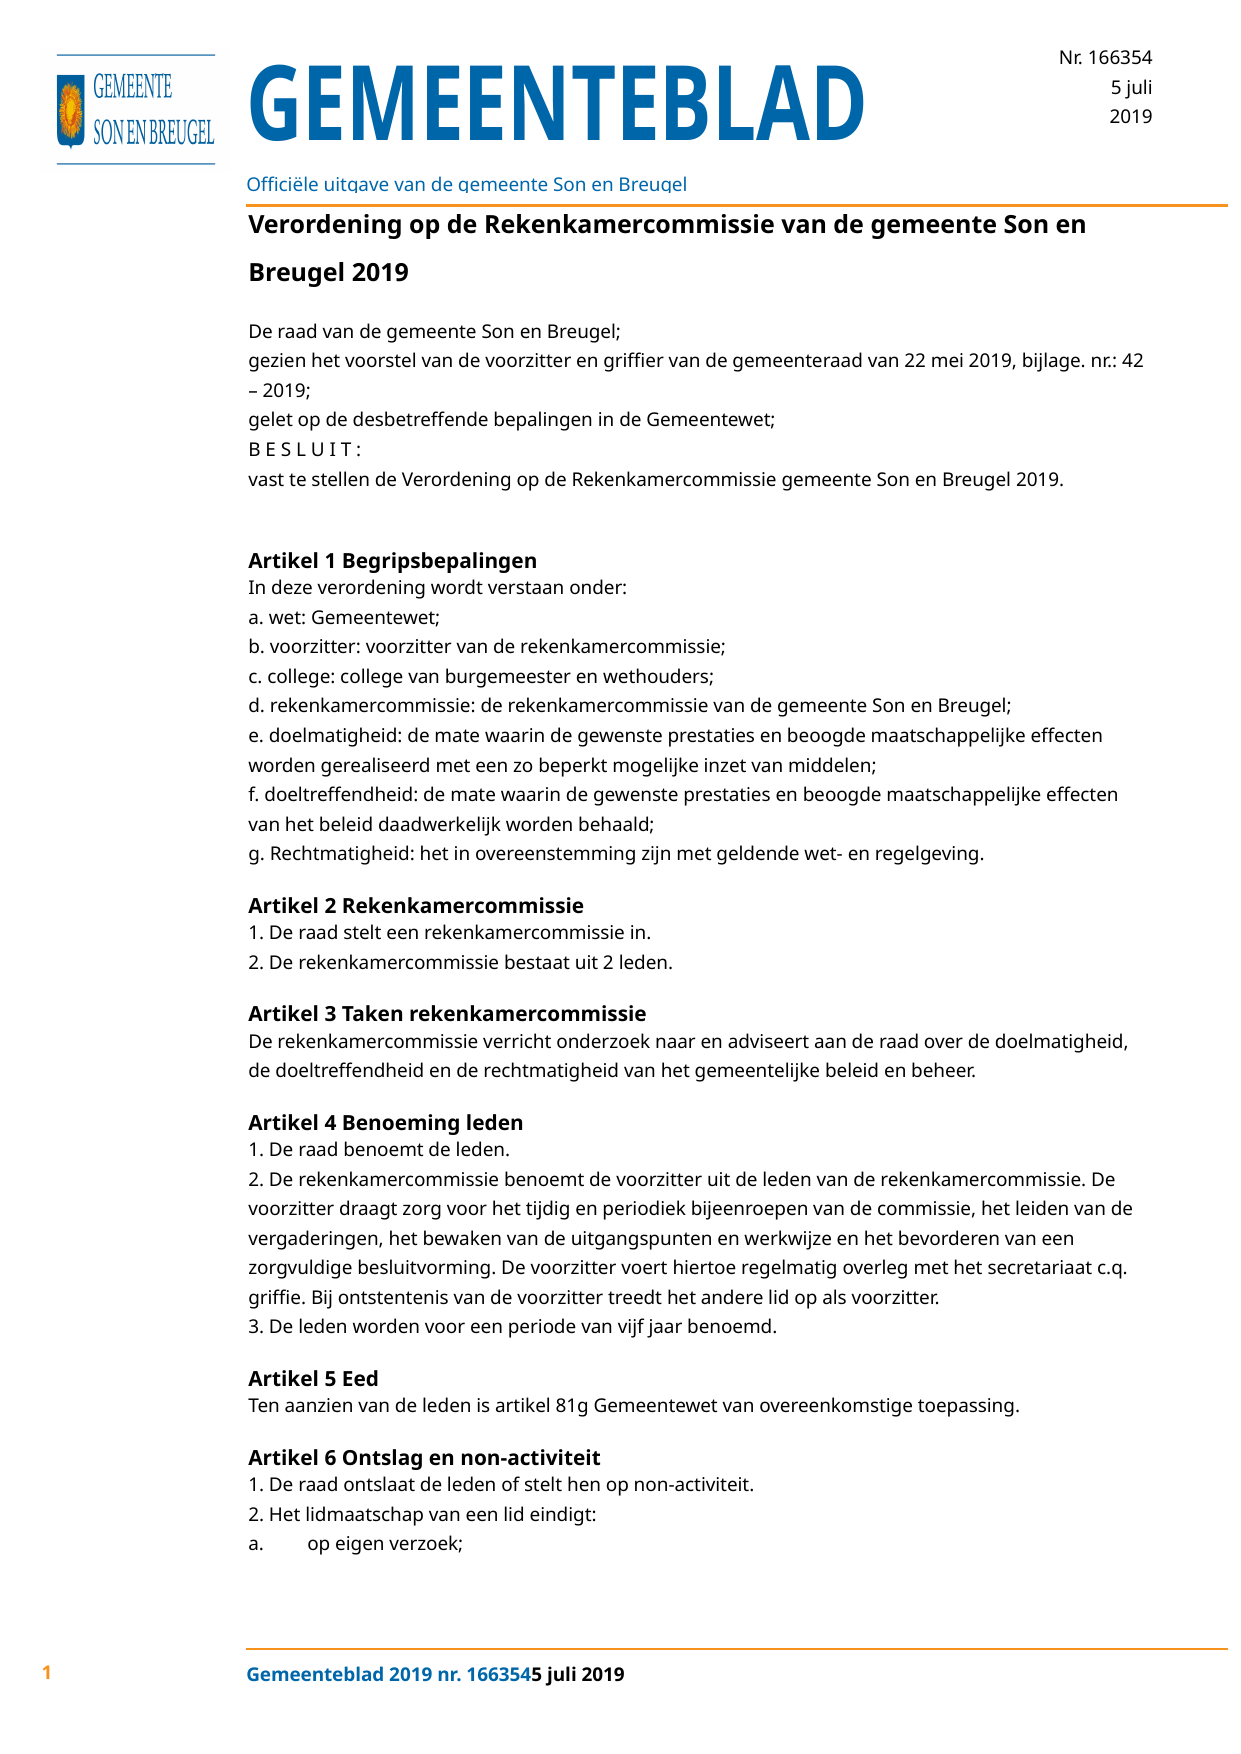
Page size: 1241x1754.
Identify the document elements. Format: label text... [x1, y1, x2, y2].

text 1. De raad ontslaat de leden of stelt hen op non-activiteit. [248, 1471, 1152, 1497]
text f. doeltreffendheid: de mate waarin de gewenste prestaties en beoogde maatschappelijke effecten van het beleid daadwerkelijk worden behaald; [248, 781, 1152, 837]
text B E S L U I T : [248, 436, 1152, 462]
text 2. De rekenkamercommissie bestaat uit 2 leden. [248, 949, 1152, 975]
text De raad van de gemeente Son en Breugel; [248, 318, 1152, 344]
text 2. De rekenkamercommissie benoemt de voorzitter uit de leden van de rekenkamercommissie. De voorzitter draagt zorg voor het tijdig en periodiek bijeenroepen van de commissie, het leiden van de vergaderingen, het bewaken van de uitgangspunten en werkwijze en het bevorderen van een zorgvuldige besluitvorming. De voorzitter voert hiertoe regelmatig overleg met het secretariaat c.q. griffie. Bij ontstentenis van de voorzitter treedt het andere lid op als voorzitter. [248, 1166, 1152, 1310]
text Artikel 3 Taken rekenkamercommissie [248, 999, 1152, 1028]
text In deze verordening wordt verstaan onder: [248, 574, 1152, 600]
text gezien het voorstel van de voorzitter en griffier van de gemeenteraad van 22 mei 2019, bijlage. nr.: 42 – 2019; [248, 347, 1152, 403]
text g. Rechtmatigheid: het in overeenstemming zijn met geldende wet- en regelgeving. [248, 841, 1152, 866]
text b. voorzitter: voorzitter van de rekenkamercommissie; [248, 633, 1152, 659]
text 3. De leden worden voor een periode van vijf jaar benoemd. [248, 1314, 1152, 1339]
picture [41, 47, 231, 172]
text 1. De raad stelt een rekenkamercommissie in. [248, 919, 1152, 945]
list op eigen verzoek; [248, 1531, 1152, 1556]
text Artikel 6 Ontslag en non-activiteit [248, 1443, 1152, 1471]
text d. rekenkamercommissie: de rekenkamercommissie van de gemeente Son en Breugel; [248, 693, 1152, 718]
text Artikel 2 Rekenkamercommissie [248, 891, 1152, 919]
text Ten aanzien van de leden is artikel 81g Gemeentewet van overeenkomstige toepassing. [248, 1393, 1152, 1418]
text c. college: college van burgemeester en wethouders; [248, 663, 1152, 689]
text Verordening op de Rekenkamercommissie van de gemeente Son en Breugel 2019 [248, 207, 1152, 288]
text e. doelmatigheid: de mate waarin de gewenste prestaties en beoogde maatschappelijke effecten worden gerealiseerd met een zo beperkt mogelijke inzet van middelen; [248, 722, 1152, 777]
text a. wet: Gemeentewet; [248, 604, 1152, 629]
text vast te stellen de Verordening op de Rekenkamercommissie gemeente Son en Breugel 2019. [248, 466, 1152, 492]
text 2. Het lidmaatschap van een lid eindigt: [248, 1501, 1152, 1527]
text De rekenkamercommissie verricht onderzoek naar en adviseert aan de raad over de doelmatigheid, de doeltreffendheid en de rechtmatigheid van het gemeentelijke beleid en beheer. [248, 1028, 1152, 1083]
text Artikel 4 Benoeming leden [248, 1108, 1152, 1136]
text gelet op de desbetreffende bepalingen in de Gemeentewet; [248, 407, 1152, 432]
text 1. De raad benoemt de leden. [248, 1136, 1152, 1162]
text Artikel 1 Begripsbepalingen [248, 546, 1152, 574]
text Artikel 5 Eed [248, 1364, 1152, 1393]
